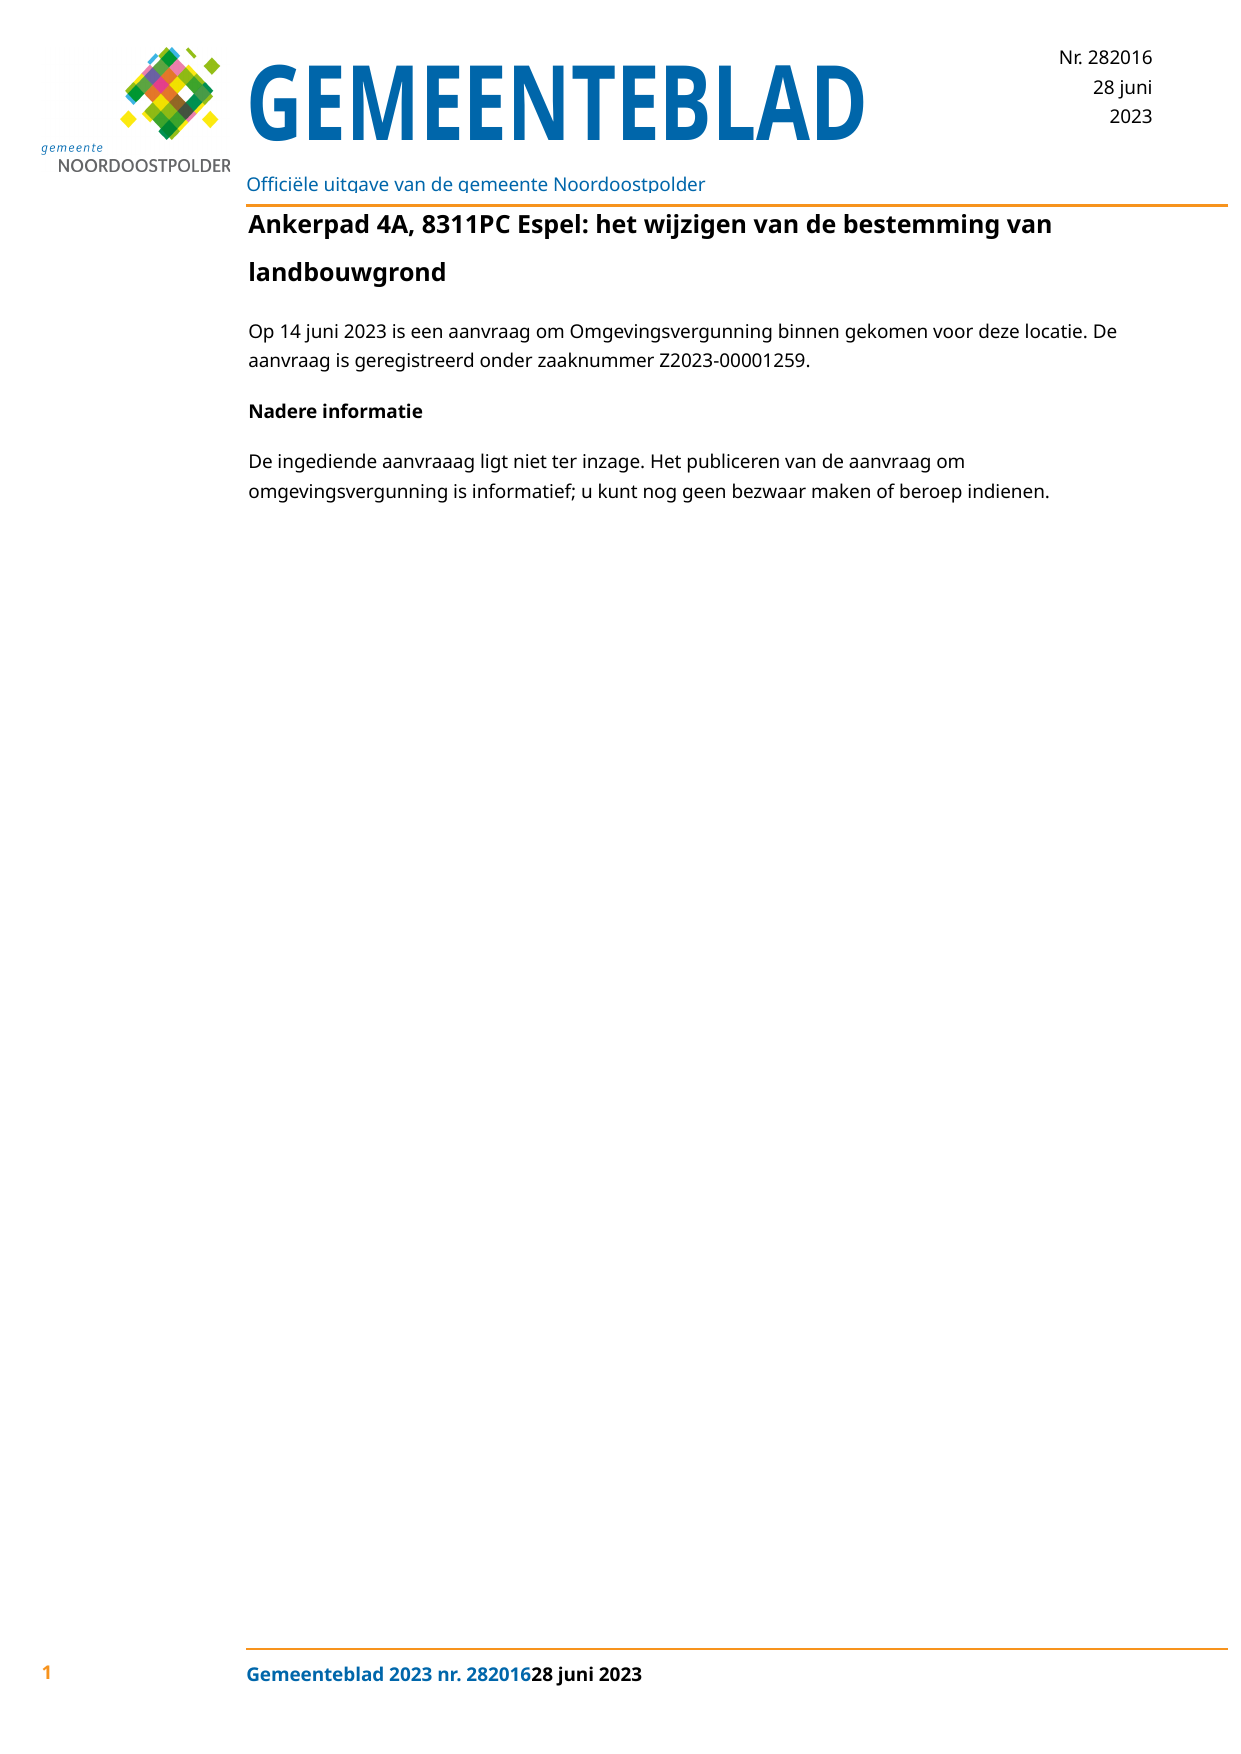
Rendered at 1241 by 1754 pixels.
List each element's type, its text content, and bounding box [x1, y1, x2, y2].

picture [41, 47, 231, 172]
text Op 14 juni 2023 is een aanvraag om Omgevingsvergunning binnen gekomen voor deze locatie. De aanvraag is geregistreerd onder zaaknummer Z2023-00001259. [248, 318, 1152, 373]
text De ingediende aanvraaag ligt niet ter inzage. Het publiceren van de aanvraag om omgevingsvergunning is informatief; u kunt nog geen bezwaar maken of beroep indienen. [248, 448, 1152, 504]
text Nadere informatie [248, 398, 1152, 424]
text Ankerpad 4A, 8311PC Espel: het wijzigen van de bestemming van landbouwgrond [248, 207, 1152, 288]
